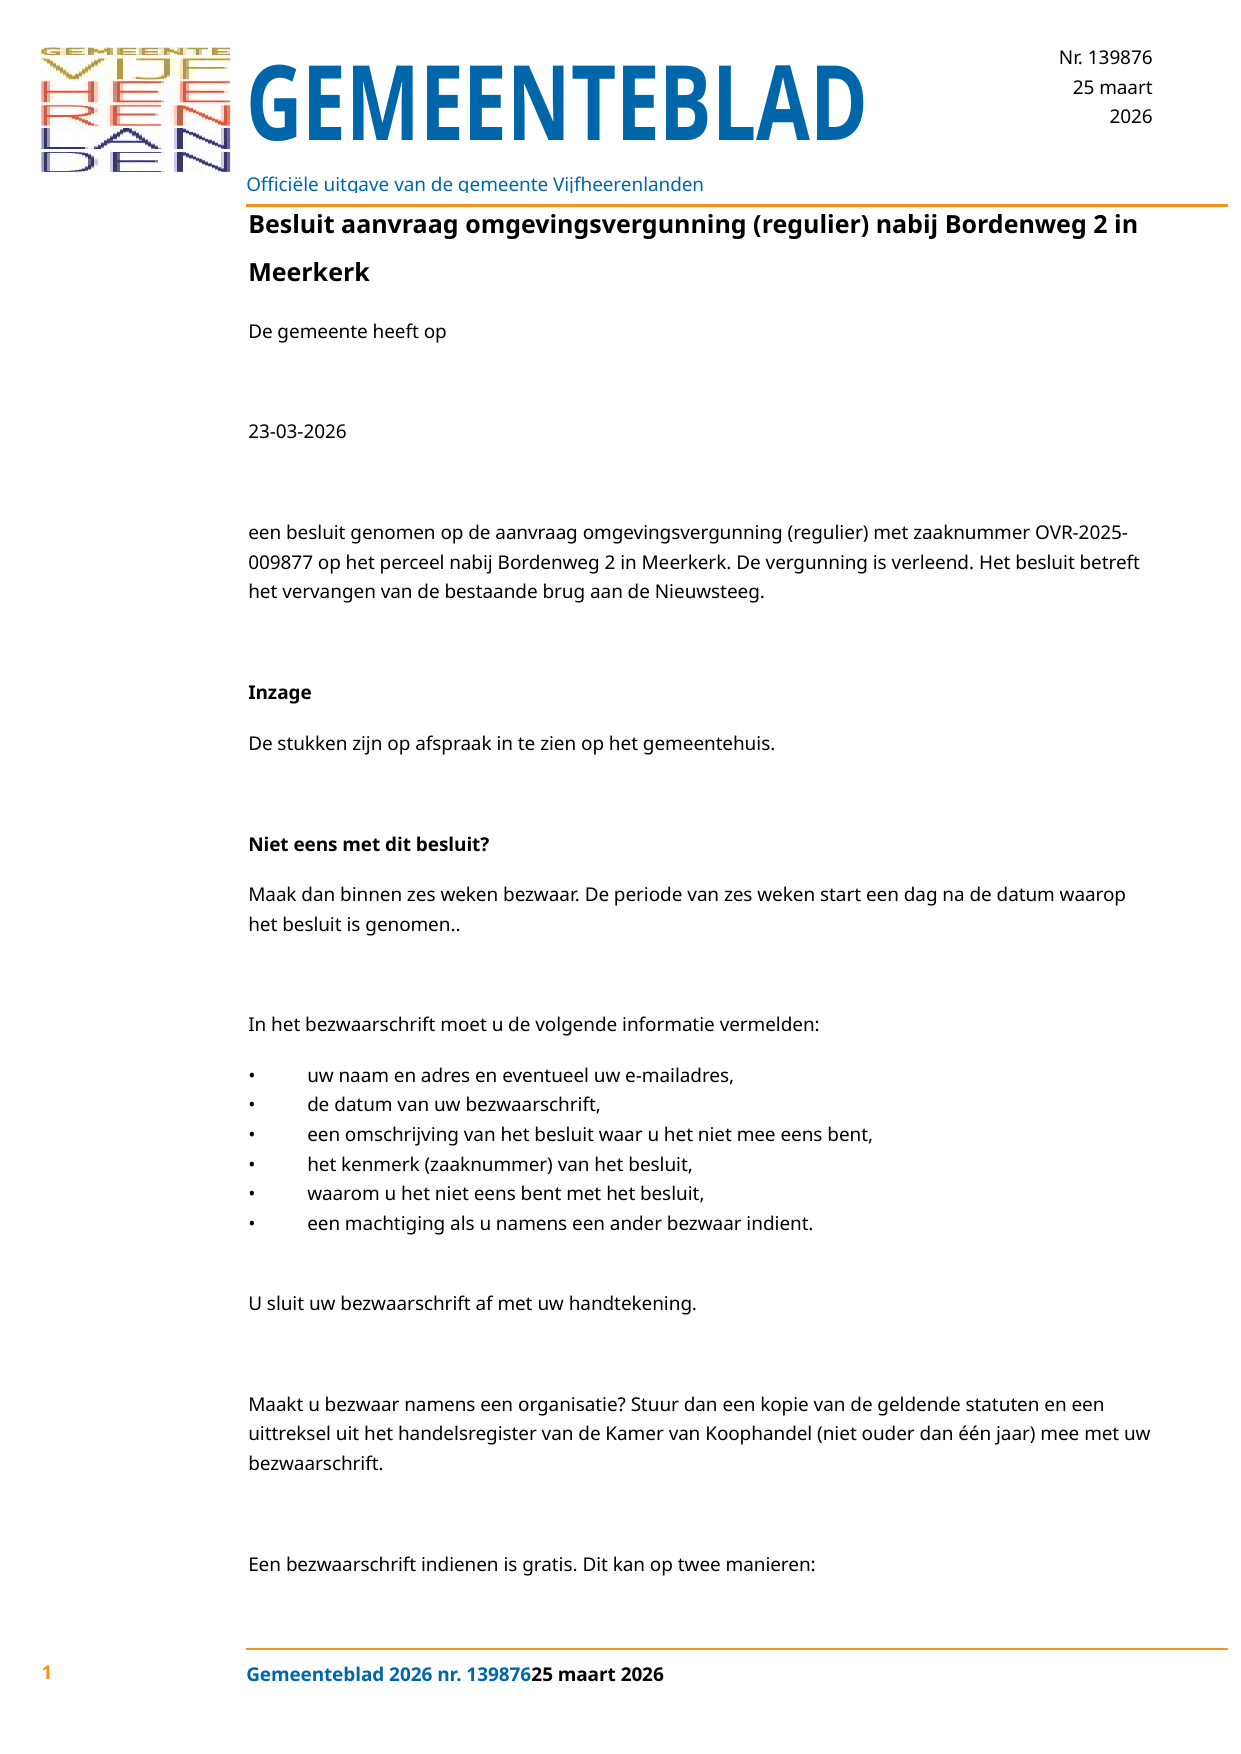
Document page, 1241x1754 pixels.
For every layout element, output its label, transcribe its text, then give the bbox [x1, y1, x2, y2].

list uw naam en adres en eventueel uw e-mailadres, [248, 1062, 1152, 1088]
list het kenmerk (zaaknummer) van het besluit, [248, 1151, 1152, 1177]
list waarom u het niet eens bent met het besluit, [248, 1180, 1152, 1206]
text In het bezwaarschrift moet u de volgende informatie vermelden: [248, 1012, 1152, 1037]
text Inzage [248, 679, 1152, 705]
list een machtiging als u namens een ander bezwaar indient. [248, 1210, 1152, 1236]
text een besluit genomen op de aanvraag omgevingsvergunning (regulier) met zaaknummer OVR-2025-009877 op het perceel nabij Bordenweg 2 in Meerkerk. De vergunning is verleend. Het besluit betreft het vervangen van de bestaande brug aan de Nieuwsteeg. [248, 519, 1152, 604]
list een omschrijving van het besluit waar u het niet mee eens bent, [248, 1121, 1152, 1147]
list de datum van uw bezwaarschrift, [248, 1092, 1152, 1117]
text U sluit uw bezwaarschrift af met uw handtekening. [248, 1290, 1152, 1316]
text Een bezwaarschrift indienen is gratis. Dit kan op twee manieren: [248, 1551, 1152, 1577]
text De gemeente heeft op [248, 318, 1152, 344]
picture [41, 47, 231, 172]
text Maak dan binnen zes weken bezwaar. De periode van zes weken start een dag na de datum waarop het besluit is genomen.. [248, 881, 1152, 937]
text 23-03-2026 [248, 419, 1152, 444]
text Maakt u bezwaar namens een organisatie? Stuur dan een kopie van de geldende statuten en een uittreksel uit het handelsregister van de Kamer van Koophandel (niet ouder dan één jaar) mee met uw bezwaarschrift. [248, 1391, 1152, 1476]
text De stukken zijn op afspraak in te zien op het gemeentehuis. [248, 730, 1152, 756]
text Besluit aanvraag omgevingsvergunning (regulier) nabij Bordenweg 2 in Meerkerk [248, 207, 1152, 288]
text Niet eens met dit besluit? [248, 831, 1152, 857]
